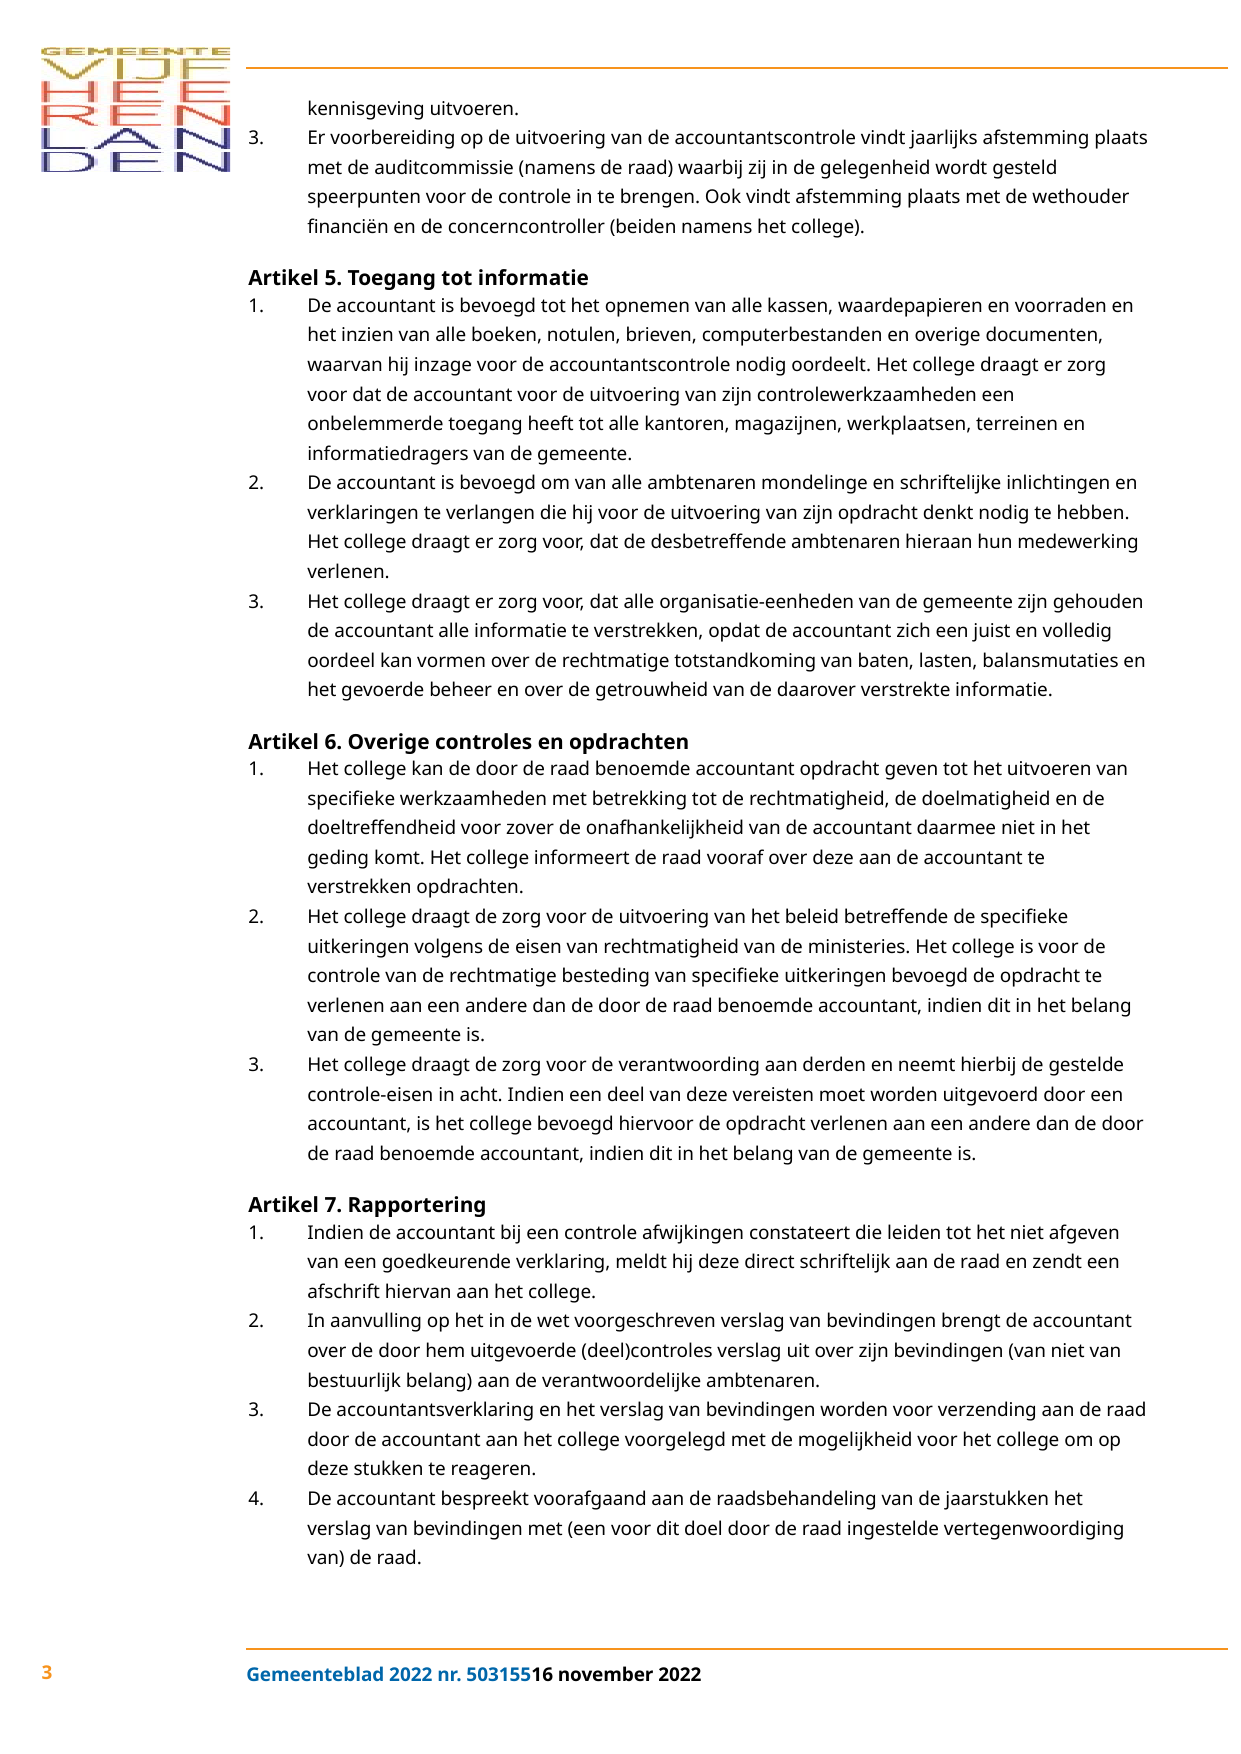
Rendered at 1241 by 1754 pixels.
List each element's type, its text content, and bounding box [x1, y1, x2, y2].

list Het college kan de door de raad benoemde accountant opdracht geven tot het uitvoeren van specifieke werkzaamheden met betrekking tot de rechtmatigheid, de doelmatigheid en de doeltreffendheid voor zover de onafhankelijkheid van de accountant daarmee niet in het geding komt. Het college informeert de raad vooraf over deze aan de accountant te verstrekken opdrachten. [248, 755, 1152, 899]
list Het college draagt de zorg voor de verantwoording aan derden en neemt hierbij de gestelde controle-eisen in acht. Indien een deel van deze vereisten moet worden uitgevoerd door een accountant, is het college bevoegd hiervoor de opdracht verlenen aan een andere dan de door de raad benoemde accountant, indien dit in het belang van de gemeente is. [248, 1051, 1152, 1166]
list De accountant is bevoegd om van alle ambtenaren mondelinge en schriftelijke inlichtingen en verklaringen te verlangen die hij voor de uitvoering van zijn opdracht denkt nodig te hebben. Het college draagt er zorg voor, dat de desbetreffende ambtenaren hieraan hun medewerking verlenen. [248, 469, 1152, 584]
list De accountant bespreekt voorafgaand aan de raadsbehandeling van de jaarstukken het verslag van bevindingen met (een voor dit doel door de raad ingestelde vertegenwoordiging van) de raad. [248, 1485, 1152, 1570]
picture [41, 47, 231, 172]
list kennisgeving uitvoeren. [248, 95, 1152, 121]
list Indien de accountant bij een controle afwijkingen constateert die leiden tot het niet afgeven van een goedkeurende verklaring, meldt hij deze direct schriftelijk aan de raad en zendt een afschrift hiervan aan het college. [248, 1219, 1152, 1304]
list Het college draagt de zorg voor de uitvoering van het beleid betreffende de specifieke uitkeringen volgens de eisen van rechtmatigheid van de ministeries. Het college is voor de controle van de rechtmatige besteding van specifieke uitkeringen bevoegd de opdracht te verlenen aan een andere dan de door de raad benoemde accountant, indien dit in het belang van de gemeente is. [248, 903, 1152, 1047]
list In aanvulling op het in de wet voorgeschreven verslag van bevindingen brengt de accountant over de door hem uitgevoerde (deel)controles verslag uit over zijn bevindingen (van niet van bestuurlijk belang) aan de verantwoordelijke ambtenaren. [248, 1308, 1152, 1392]
list Er voorbereiding op de uitvoering van de accountantscontrole vindt jaarlijks afstemming plaats met de auditcommissie (namens de raad) waarbij zij in de gelegenheid wordt gesteld speerpunten voor de controle in te brengen. Ook vindt afstemming plaats met de wethouder financiën en de concerncontroller (beiden namens het college). [248, 124, 1152, 239]
text Artikel 6. Overige controles en opdrachten [248, 727, 1152, 755]
text Artikel 5. Toegang tot informatie [248, 263, 1152, 292]
list De accountant is bevoegd tot het opnemen van alle kassen, waardepapieren en voorraden en het inzien van alle boeken, notulen, brieven, computerbestanden en overige documenten, waarvan hij inzage voor de accountantscontrole nodig oordeelt. Het college draagt er zorg voor dat de accountant voor de uitvoering van zijn controlewerkzaamheden een onbelemmerde toegang heeft tot alle kantoren, magazijnen, werkplaatsen, terreinen en informatiedragers van de gemeente. [248, 292, 1152, 466]
text Artikel 7. Rapportering [248, 1190, 1152, 1219]
list Het college draagt er zorg voor, dat alle organisatie-eenheden van de gemeente zijn gehouden de accountant alle informatie te verstrekken, opdat de accountant zich een juist en volledig oordeel kan vormen over de rechtmatige totstandkoming van baten, lasten, balansmutaties en het gevoerde beheer en over de getrouwheid van de daarover verstrekte informatie. [248, 588, 1152, 702]
list De accountantsverklaring en het verslag van bevindingen worden voor verzending aan de raad door de accountant aan het college voorgelegd met de mogelijkheid voor het college om op deze stukken te reageren. [248, 1396, 1152, 1481]
